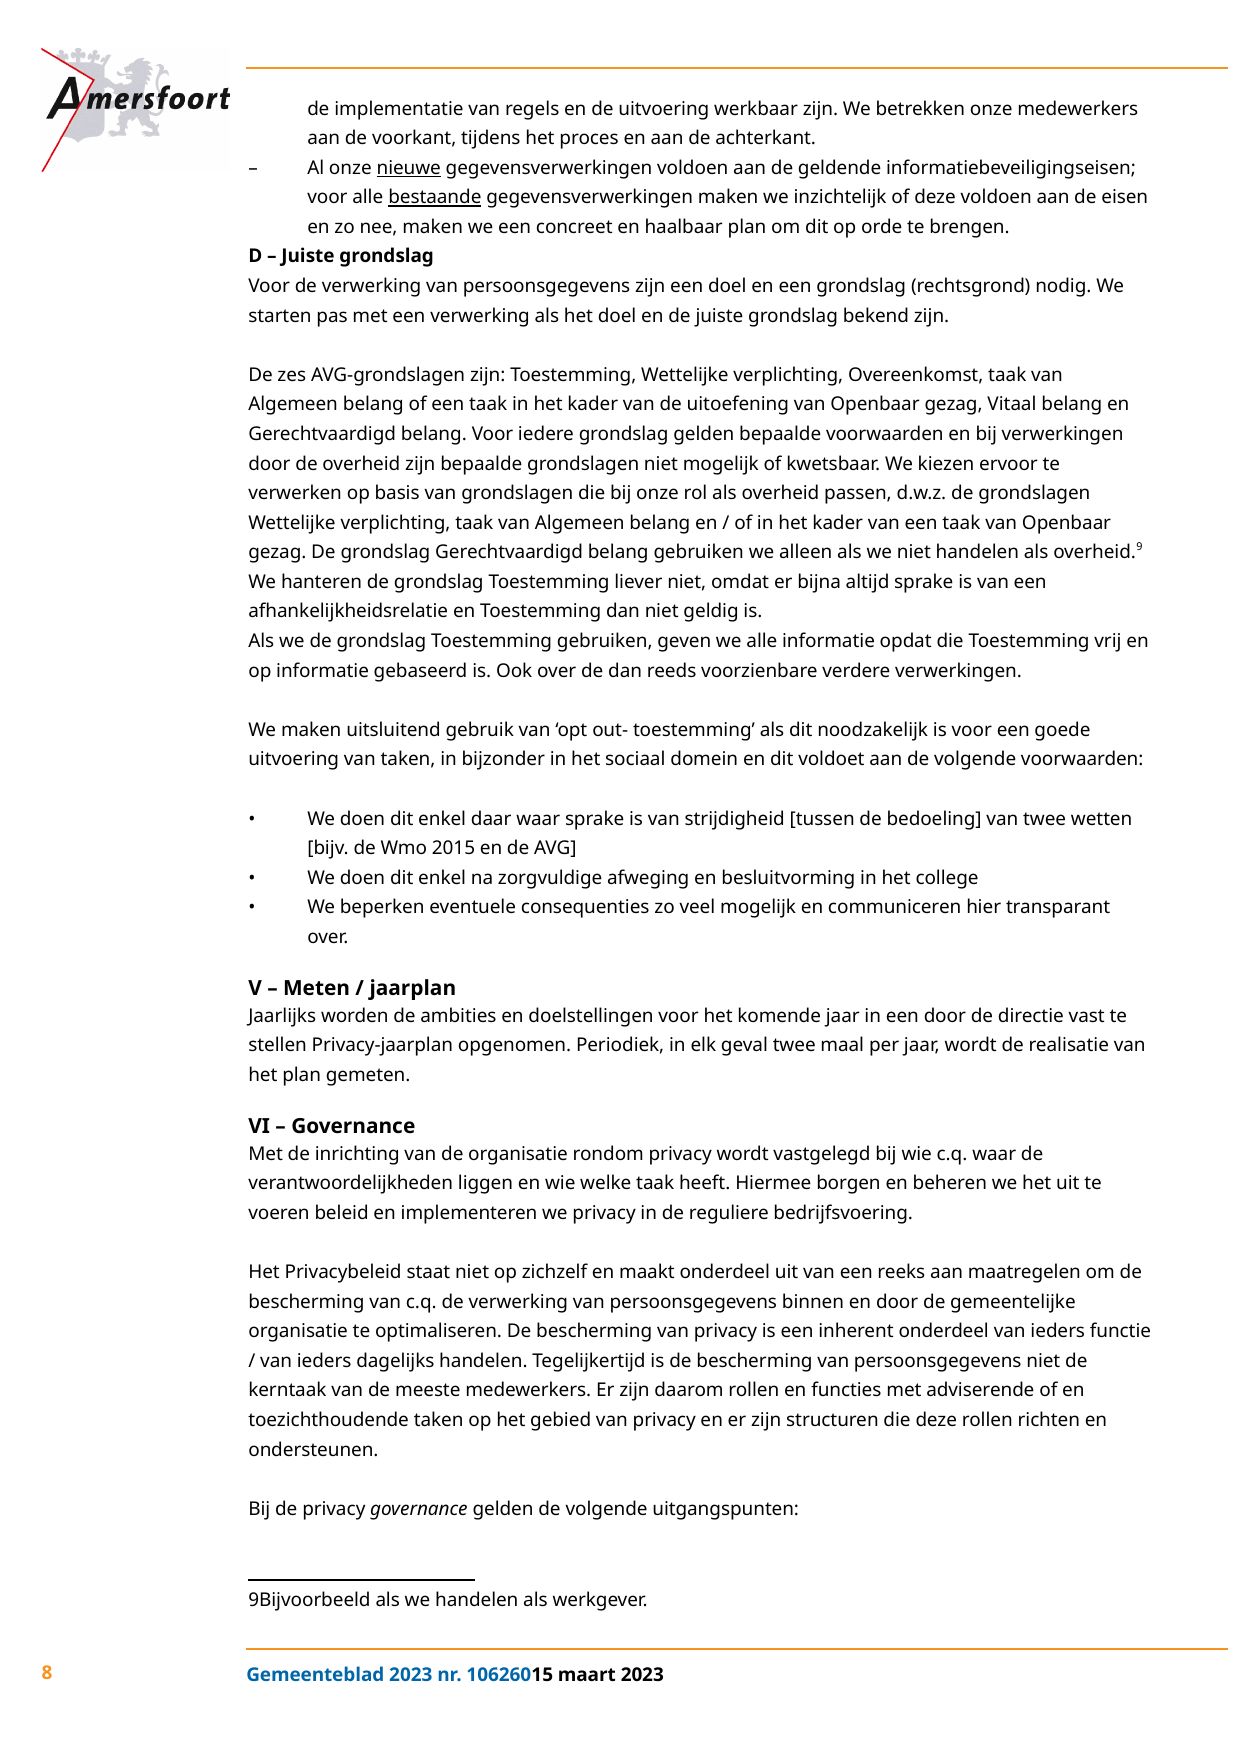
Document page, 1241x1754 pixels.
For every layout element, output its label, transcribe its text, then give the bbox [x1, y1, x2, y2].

text Voor de verwerking van persoonsgegevens zijn een doel en een grondslag (rechtsgrond) nodig. We starten pas met een verwerking als het doel en de juiste grondslag bekend zijn. [248, 272, 1152, 328]
list de implementatie van regels en de uitvoering werkbaar zijn. We betrekken onze medewerkers aan de voorkant, tijdens het proces en aan de achterkant. [248, 95, 1152, 150]
picture [41, 47, 231, 172]
list We beperken eventuele consequenties zo veel mogelijk en communiceren hier transparant over. [248, 893, 1152, 949]
list We doen dit enkel na zorgvuldige afweging en besluitvorming in het college [248, 864, 1152, 890]
list We doen dit enkel daar waar sprake is van strijdigheid [tussen de bedoeling] van twee wetten [bijv. de Wmo 2015 en de AVG] [248, 805, 1152, 860]
text De zes AVG-grondslagen zijn: Toestemming, Wettelijke verplichting, Overeenkomst, taak van Algemeen belang of een taak in het kader van de uitoefening van Openbaar gezag, Vitaal belang en Gerechtvaardigd belang. Voor iedere grondslag gelden bepaalde voorwaarden en bij verwerkingen door de overheid zijn bepaalde grondslagen niet mogelijk of kwetsbaar. We kiezen ervoor te verwerken op basis van grondslagen die bij onze rol als overheid passen, d.w.z. de grondslagen Wettelijke verplichting, taak van Algemeen belang en / of in het kader van een taak van Openbaar gezag. De grondslag Gerechtvaardigd belang gebruiken we alleen als we niet handelen als overheid. We hanteren de grondslag Toestemming liever niet, omdat er bijna altijd sprake is van een afhankelijkheidsrelatie en Toestemming dan niet geldig is. [248, 361, 1152, 623]
text Het Privacybeleid staat niet op zichzelf en maakt onderdeel uit van een reeks aan maatregelen om de bescherming van c.q. de verwerking van persoonsgegevens binnen en door de gemeentelijke organisatie te optimaliseren. De bescherming van privacy is een inherent onderdeel van ieders functie / van ieders dagelijks handelen. Tegelijkertijd is de bescherming van persoonsgegevens niet de kerntaak van de meeste medewerkers. Er zijn daarom rollen en functies met adviserende of en toezichthoudende taken op het gebied van privacy en er zijn structuren die deze rollen richten en ondersteunen. [248, 1258, 1152, 1462]
text Als we de grondslag Toestemming gebruiken, geven we alle informatie opdat die Toestemming vrij en op informatie gebaseerd is. Ook over de dan reeds voorzienbare verdere verwerkingen. [248, 627, 1152, 683]
text Bij de privacy governance gelden de volgende uitgangspunten: [248, 1495, 1152, 1521]
text VI – Governance [248, 1112, 1152, 1140]
text V – Meten / jaarplan [248, 973, 1152, 1002]
list Al onze nieuwe gegevensverwerkingen voldoen aan de geldende informatiebeveiligingseisen; voor alle bestaande gegevensverwerkingen maken we inzichtelijk of deze voldoen aan de eisen en zo nee, maken we een concreet en haalbaar plan om dit op orde te brengen. [248, 154, 1152, 239]
text We maken uitsluitend gebruik van ‘opt out- toestemming’ als dit noodzakelijk is voor een goede uitvoering van taken, in bijzonder in het sociaal domein en dit voldoet aan de volgende voorwaarden: [248, 716, 1152, 771]
text Jaarlijks worden de ambities en doelstellingen voor het komende jaar in een door de directie vast te stellen Privacy-jaarplan opgenomen. Periodiek, in elk geval twee maal per jaar, wordt de realisatie van het plan gemeten. [248, 1002, 1152, 1087]
text Bijvoorbeeld als we handelen als werkgever. [248, 1586, 1152, 1612]
text Met de inrichting van de organisatie rondom privacy wordt vastgelegd bij wie c.q. waar de verantwoordelijkheden liggen en wie welke taak heeft. Hiermee borgen en beheren we het uit te voeren beleid en implementeren we privacy in de reguliere bedrijfsvoering. [248, 1140, 1152, 1225]
text D – Juiste grondslag [248, 243, 1152, 268]
